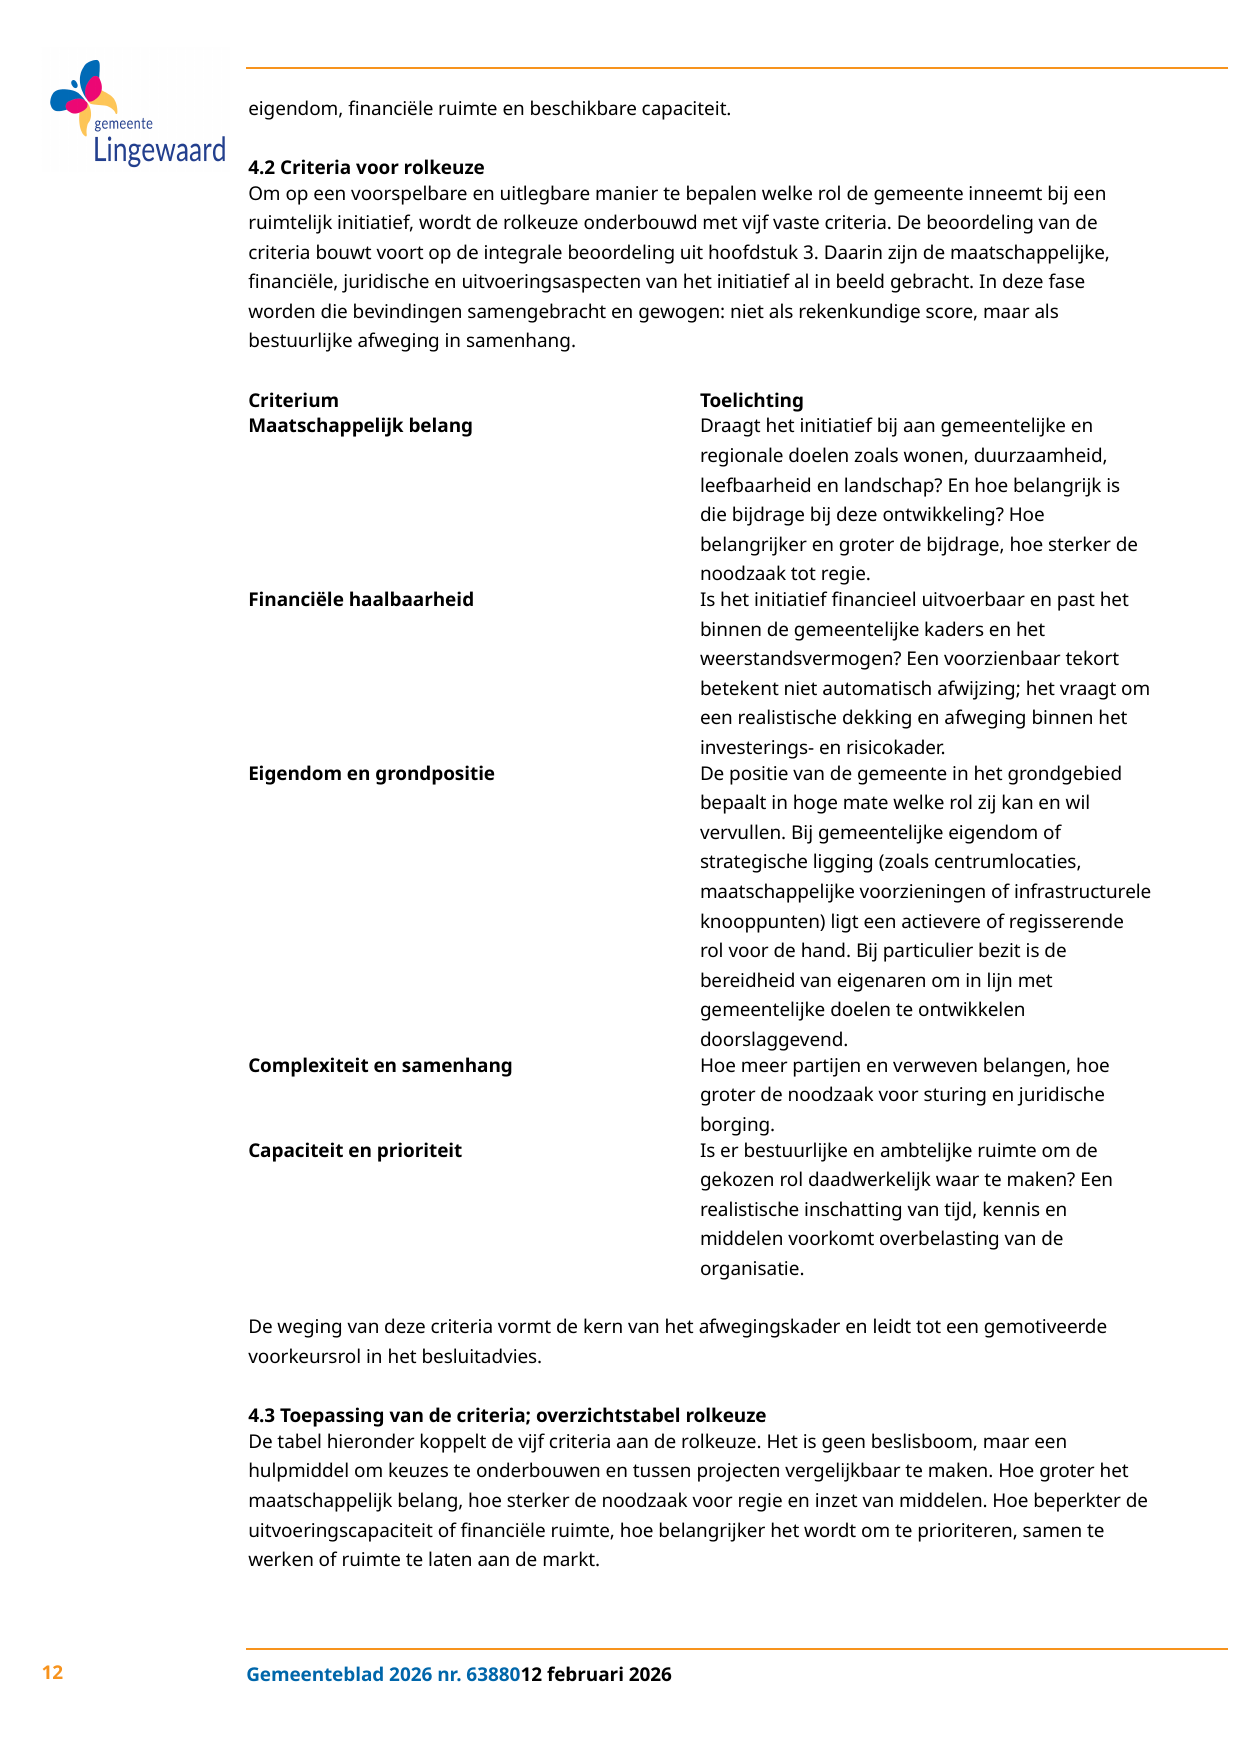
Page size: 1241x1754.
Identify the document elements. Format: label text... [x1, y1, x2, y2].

text 4.2 Criteria voor rolkeuze [248, 154, 1152, 180]
table_header Criterium [248, 387, 700, 413]
text eigendom, financiële ruimte en beschikbare capaciteit. [248, 95, 1152, 121]
text Om op een voorspelbare en uitlegbare manier te bepalen welke rol de gemeente inneemt bij een ruimtelijk initiatief, wordt de rolkeuze onderbouwd met vijf vaste criteria. De beoordeling van de criteria bouwt voort op de integrale beoordeling uit hoofdstuk 3. Daarin zijn de maatschappelijke, financiële, juridische en uitvoeringsaspecten van het initiatief al in beeld gebracht. In deze fase worden die bevindingen samengebracht en gewogen: niet als rekenkundige score, maar als bestuurlijke afweging in samenhang. [248, 180, 1152, 353]
table_cell Hoe meer partijen en verweven belangen, hoe groter de noodzaak voor sturing en juridische borging. [700, 1052, 1152, 1137]
table_cell Maatschappelijk belang [248, 413, 700, 586]
text 4.3 Toepassing van de criteria; overzichtstabel rolkeuze [248, 1402, 1152, 1428]
table_cell Draagt het initiatief bij aan gemeentelijke en regionale doelen zoals wonen, duurzaamheid, leefbaarheid en landschap? En hoe belangrijk is die bijdrage bij deze ontwikkeling? Hoe belangrijker en groter de bijdrage, hoe sterker de noodzaak tot regie. [700, 413, 1152, 586]
table_cell Capaciteit en prioriteit [248, 1137, 700, 1281]
table_cell Eigendom en grondpositie [248, 760, 700, 1052]
text De weging van deze criteria vormt de kern van het afwegingskader en leidt tot een gemotiveerde voorkeursrol in het besluitadvies. [248, 1314, 1152, 1369]
text De tabel hieronder koppelt de vijf criteria aan de rolkeuze. Het is geen beslisboom, maar een hulpmiddel om keuzes te onderbouwen en tussen projecten vergelijkbaar te maken. Hoe groter het maatschappelijk belang, hoe sterker de noodzaak voor regie en inzet van middelen. Hoe beperkter de uitvoeringscapaciteit of financiële ruimte, hoe belangrijker het wordt om te prioriteren, samen te werken of ruimte te laten aan de markt. [248, 1428, 1152, 1572]
table_cell Financiële haalbaarheid [248, 586, 700, 760]
table_cell Is er bestuurlijke en ambtelijke ruimte om de gekozen rol daadwerkelijk waar te maken? Een realistische inschatting van tijd, kennis en middelen voorkomt overbelasting van de organisatie. [700, 1137, 1152, 1281]
table_header Toelichting [700, 387, 1152, 413]
picture [41, 47, 231, 172]
table_cell Is het initiatief financieel uitvoerbaar en past het binnen de gemeentelijke kaders en het weerstandsvermogen? Een voorzienbaar tekort betekent niet automatisch afwijzing; het vraagt om een realistische dekking en afweging binnen het investerings- en risicokader. [700, 586, 1152, 760]
table_cell De positie van de gemeente in het grondgebied bepaalt in hoge mate welke rol zij kan en wil vervullen. Bij gemeentelijke eigendom of strategische ligging (zoals centrumlocaties, maatschappelijke voorzieningen of infrastructurele knooppunten) ligt een actievere of regisserende rol voor de hand. Bij particulier bezit is de bereidheid van eigenaren om in lijn met gemeentelijke doelen te ontwikkelen doorslaggevend. [700, 760, 1152, 1052]
table_cell Complexiteit en samenhang [248, 1052, 700, 1137]
